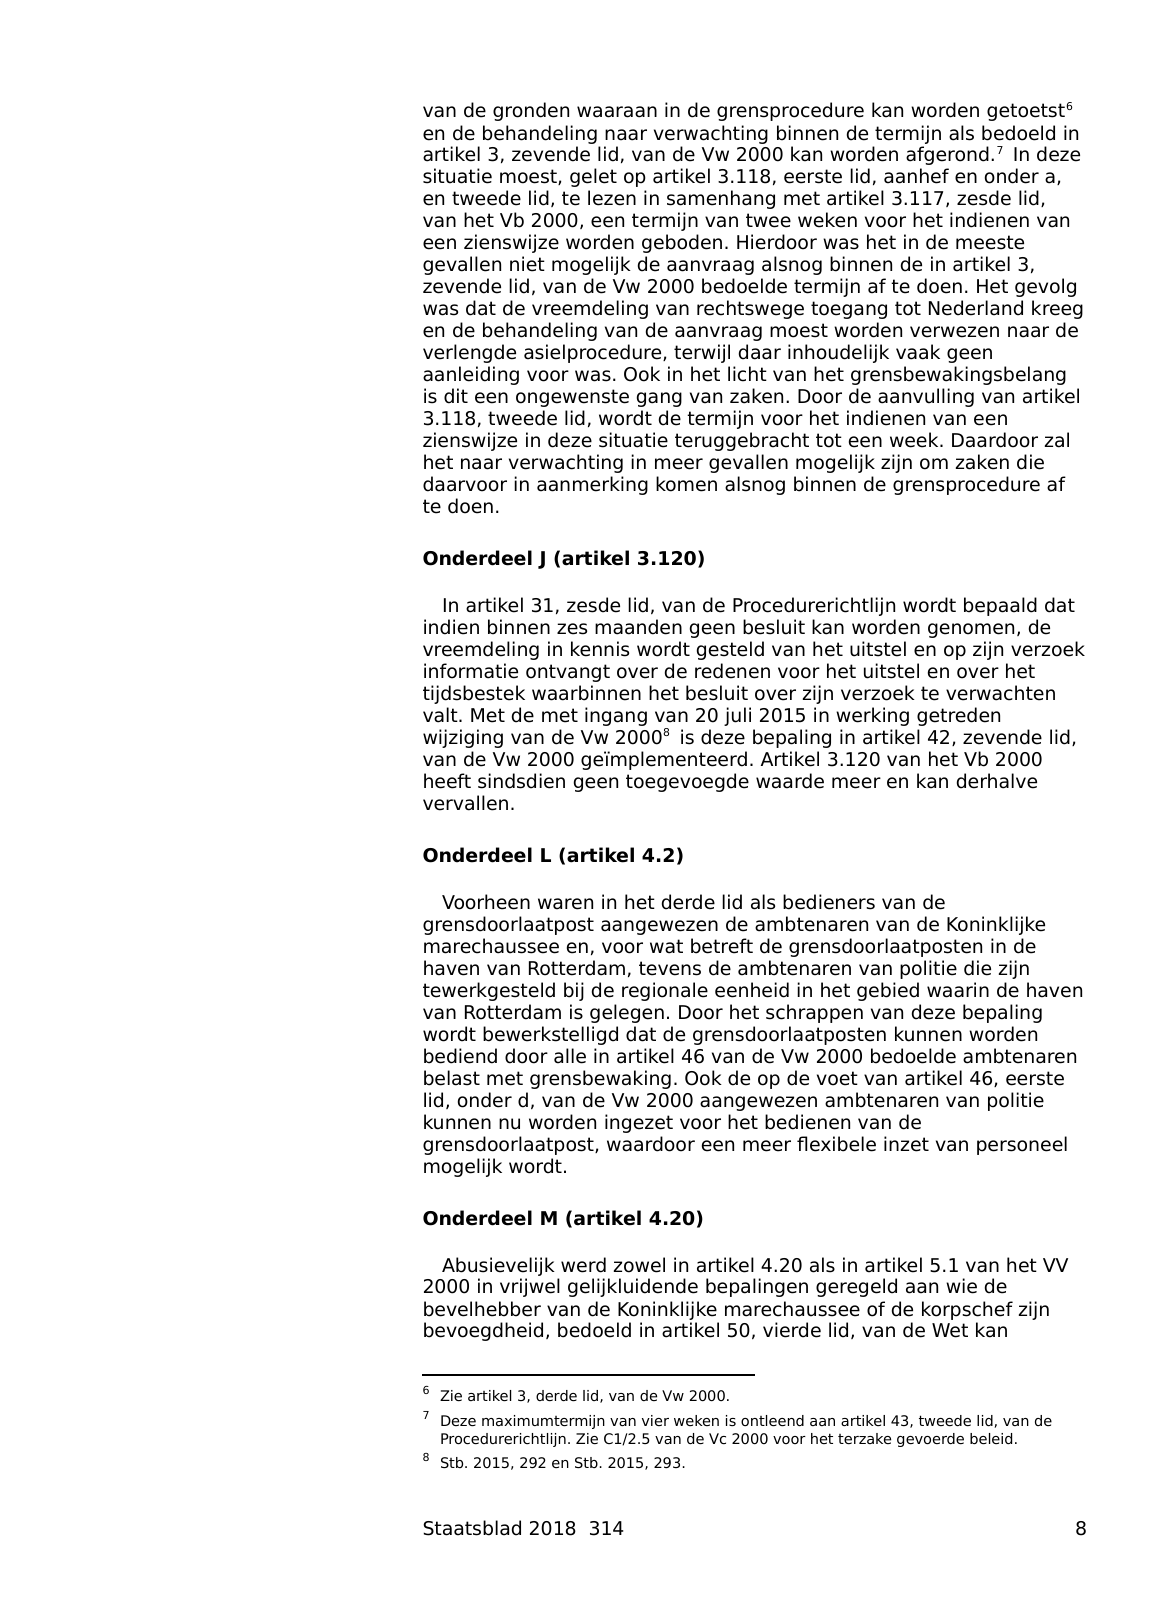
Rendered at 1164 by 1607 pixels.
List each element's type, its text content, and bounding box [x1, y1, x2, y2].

text Stb. 2015, 292 en Stb. 2015, 293. [422, 1451, 1087, 1473]
subtitle Onderdeel J (artikel 3.120) [422, 548, 1087, 570]
text Deze maximumtermijn van vier weken is ontleend aan artikel 43, tweede lid, van de Procedurerichtlijn. Zie C1/2.5 van de Vc 2000 voor het terzake gevoerde beleid. [422, 1409, 1087, 1448]
text Voorheen waren in het derde lid als bedieners van de grensdoorlaatpost aangewezen de ambtenaren van de Koninklijke marechaussee en, voor wat betreft de grensdoorlaatposten in de haven van Rotterdam, tevens de ambtenaren van politie die zijn tewerkgesteld bij de regionale eenheid in het gebied waarin de haven van Rotterdam is gelegen. Door het schrappen van deze bepaling wordt bewerkstelligd dat de grensdoorlaatposten kunnen worden bediend door alle in artikel 46 van de Vw 2000 bedoelde ambtenaren belast met grensbewaking. Ook de op de voet van artikel 46, eerste lid, onder d, van de Vw 2000 aangewezen ambtenaren van politie kunnen nu worden ingezet voor het bedienen van de grensdoorlaatpost, waardoor een meer flexibele inzet van personeel mogelijk wordt. [422, 892, 1087, 1177]
text In artikel 31, zesde lid, van de Procedurerichtlijn wordt bepaald dat indien binnen zes maanden geen besluit kan worden genomen, de vreemdeling in kennis wordt gesteld van het uitstel en op zijn verzoek informatie ontvangt over de redenen voor het uitstel en over het tijdsbestek waarbinnen het besluit over zijn verzoek te verwachten valt. Met de met ingang van 20 juli 2015 in werking getreden wijziging van de Vw 2000 is deze bepaling in artikel 42, zevende lid, van de Vw 2000 geïmplementeerd. Artikel 3.120 van het Vb 2000 heeft sindsdien geen toegevoegde waarde meer en kan derhalve vervallen. [422, 595, 1087, 815]
text van de gronden waaraan in de grensprocedure kan worden getoetst en de behandeling naar verwachting binnen de termijn als bedoeld in artikel 3, zevende lid, van de Vw 2000 kan worden afgerond. In deze situatie moest, gelet op artikel 3.118, eerste lid, aanhef en onder a, en tweede lid, te lezen in samenhang met artikel 3.117, zesde lid, van het Vb 2000, een termijn van twee weken voor het indienen van een zienswijze worden geboden. Hierdoor was het in de meeste gevallen niet mogelijk de aanvraag alsnog binnen de in artikel 3, zevende lid, van de Vw 2000 bedoelde termijn af te doen. Het gevolg was dat de vreemdeling van rechtswege toegang tot Nederland kreeg en de behandeling van de aanvraag moest worden verwezen naar de verlengde asielprocedure, terwijl daar inhoudelijk vaak geen aanleiding voor was. Ook in het licht van het grensbewakingsbelang is dit een ongewenste gang van zaken. Door de aanvulling van artikel 3.118, tweede lid, wordt de termijn voor het indienen van een zienswijze in deze situatie teruggebracht tot een week. Daardoor zal het naar verwachting in meer gevallen mogelijk zijn om zaken die daarvoor in aanmerking komen alsnog binnen de grensprocedure af te doen. [422, 100, 1087, 518]
text Abusievelijk werd zowel in artikel 4.20 als in artikel 5.1 van het VV 2000 in vrijwel gelijkluidende bepalingen geregeld aan wie de bevelhebber van de Koninklijke marechaussee of de korpschef zijn bevoegdheid, bedoeld in artikel 50, vierde lid, van de Wet kan [422, 1254, 1087, 1342]
text Zie artikel 3, derde lid, van de Vw 2000. [422, 1384, 1087, 1406]
subtitle Onderdeel L (artikel 4.2) [422, 845, 1087, 867]
subtitle Onderdeel M (artikel 4.20) [422, 1207, 1087, 1229]
